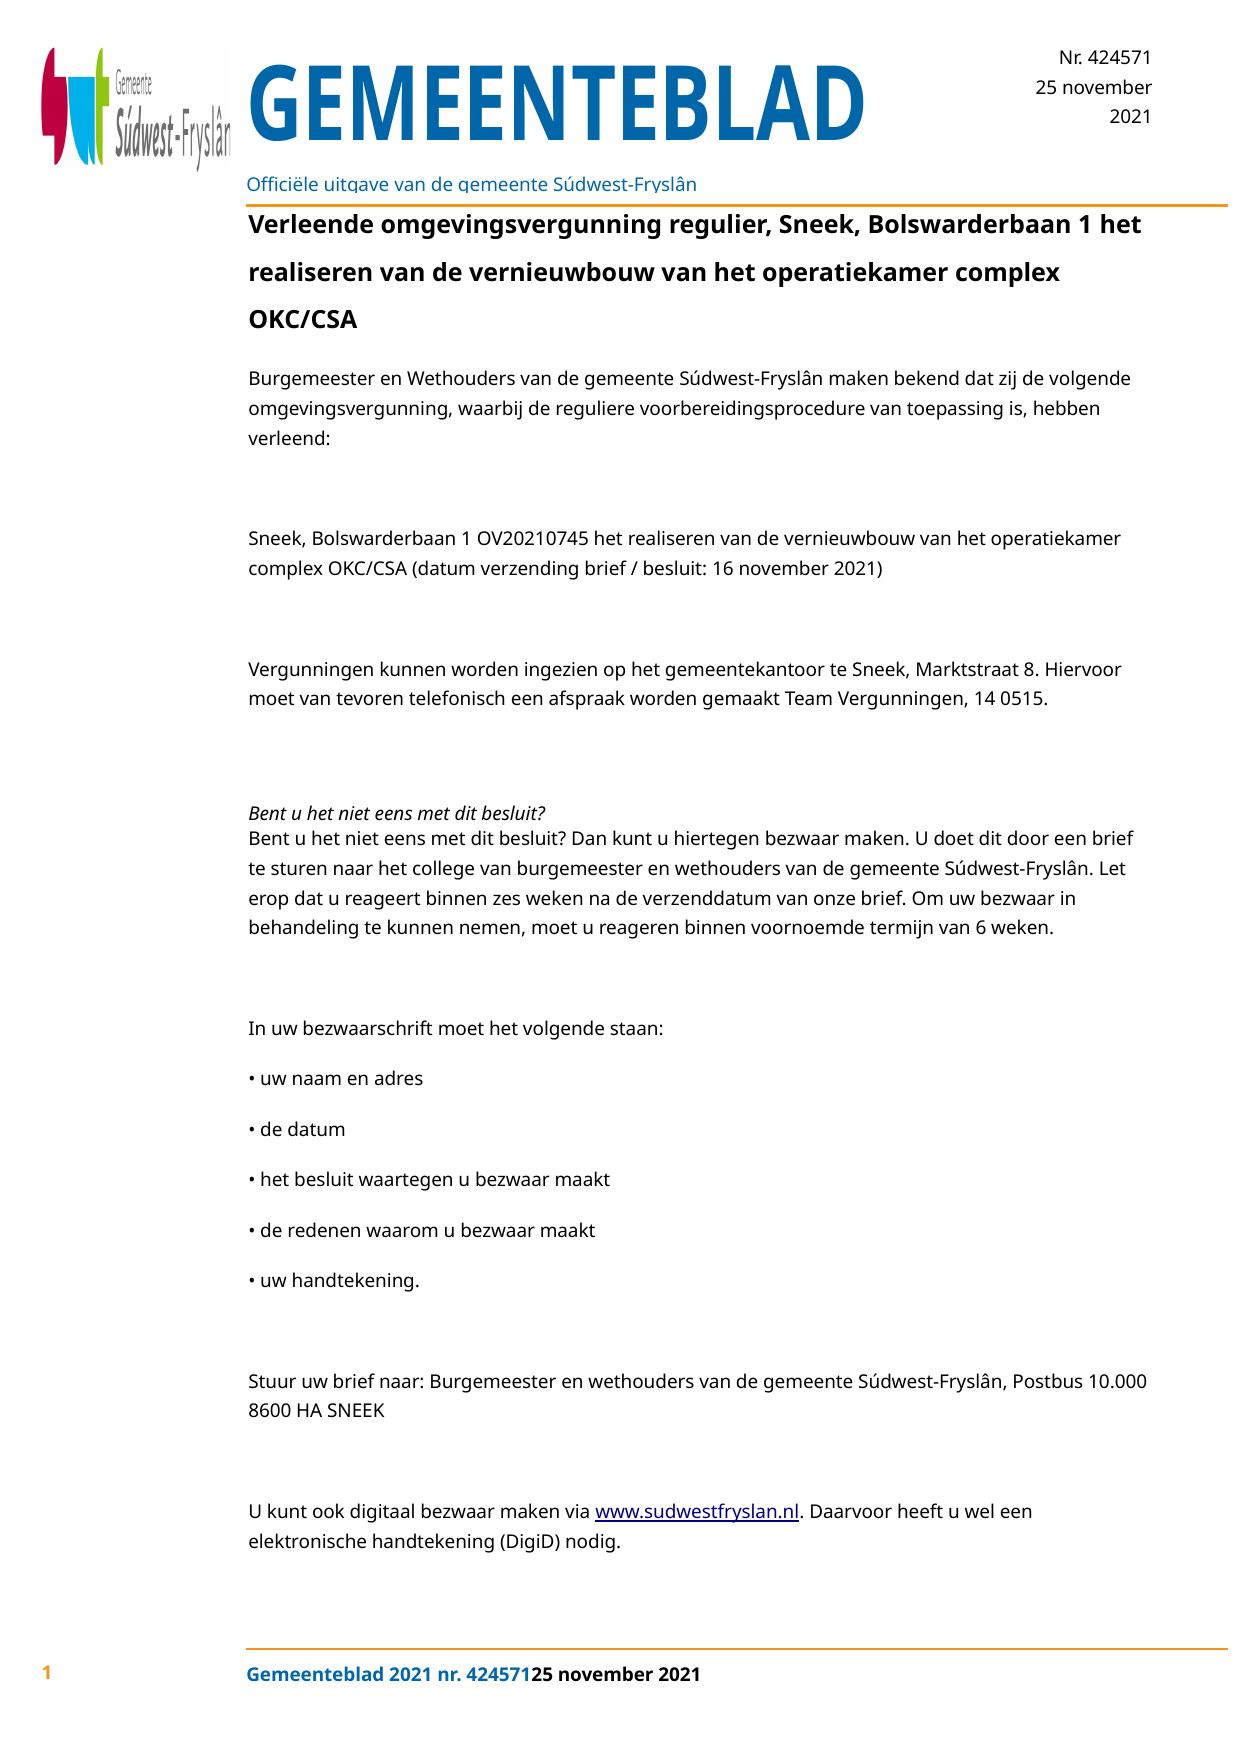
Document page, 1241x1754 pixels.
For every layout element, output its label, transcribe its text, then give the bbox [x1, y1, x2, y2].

text • uw naam en adres [248, 1066, 1152, 1091]
text Sneek, Bolswarderbaan 1 OV20210745 het realiseren van de vernieuwbouw van het operatiekamer complex OKC/CSA (datum verzending brief / besluit: 16 november 2021) [248, 526, 1152, 581]
text Vergunningen kunnen worden ingezien op het gemeentekantoor te Sneek, Marktstraat 8. Hiervoor moet van tevoren telefonisch een afspraak worden gemaakt Team Vergunningen, 14 0515. [248, 656, 1152, 711]
text • het besluit waartegen u bezwaar maakt [248, 1166, 1152, 1192]
text Verleende omgevingsvergunning regulier, Sneek, Bolswarderbaan 1 het realiseren van de vernieuwbouw van het operatiekamer complex OKC/CSA [248, 207, 1152, 336]
picture [41, 47, 231, 172]
text Stuur uw brief naar: Burgemeester en wethouders van de gemeente Súdwest-Fryslân, Postbus 10.000 8600 HA SNEEK [248, 1368, 1152, 1423]
text Bent u het niet eens met dit besluit? [248, 800, 1152, 826]
text In uw bezwaarschrift moet het volgende staan: [248, 1015, 1152, 1041]
text • uw handtekening. [248, 1267, 1152, 1293]
text Burgemeester en Wethouders van de gemeente Súdwest-Fryslân maken bekend dat zij de volgende omgevingsvergunning, waarbij de reguliere voorbereidingsprocedure van toepassing is, hebben verleend: [248, 366, 1152, 450]
text U kunt ook digitaal bezwaar maken via www.sudwestfryslan.nl. Daarvoor heeft u wel een elektronische handtekening (DigiD) nodig. [248, 1498, 1152, 1554]
text • de redenen waarom u bezwaar maakt [248, 1217, 1152, 1243]
text • de datum [248, 1116, 1152, 1142]
text Bent u het niet eens met dit besluit? Dan kunt u hiertegen bezwaar maken. U doet dit door een brief te sturen naar het college van burgemeester en wethouders van de gemeente Súdwest-Fryslân. Let erop dat u reageert binnen zes weken na de verzenddatum van onze brief. Om uw bezwaar in behandeling te kunnen nemen, moet u reageren binnen voornoemde termijn van 6 weken. [248, 826, 1152, 940]
